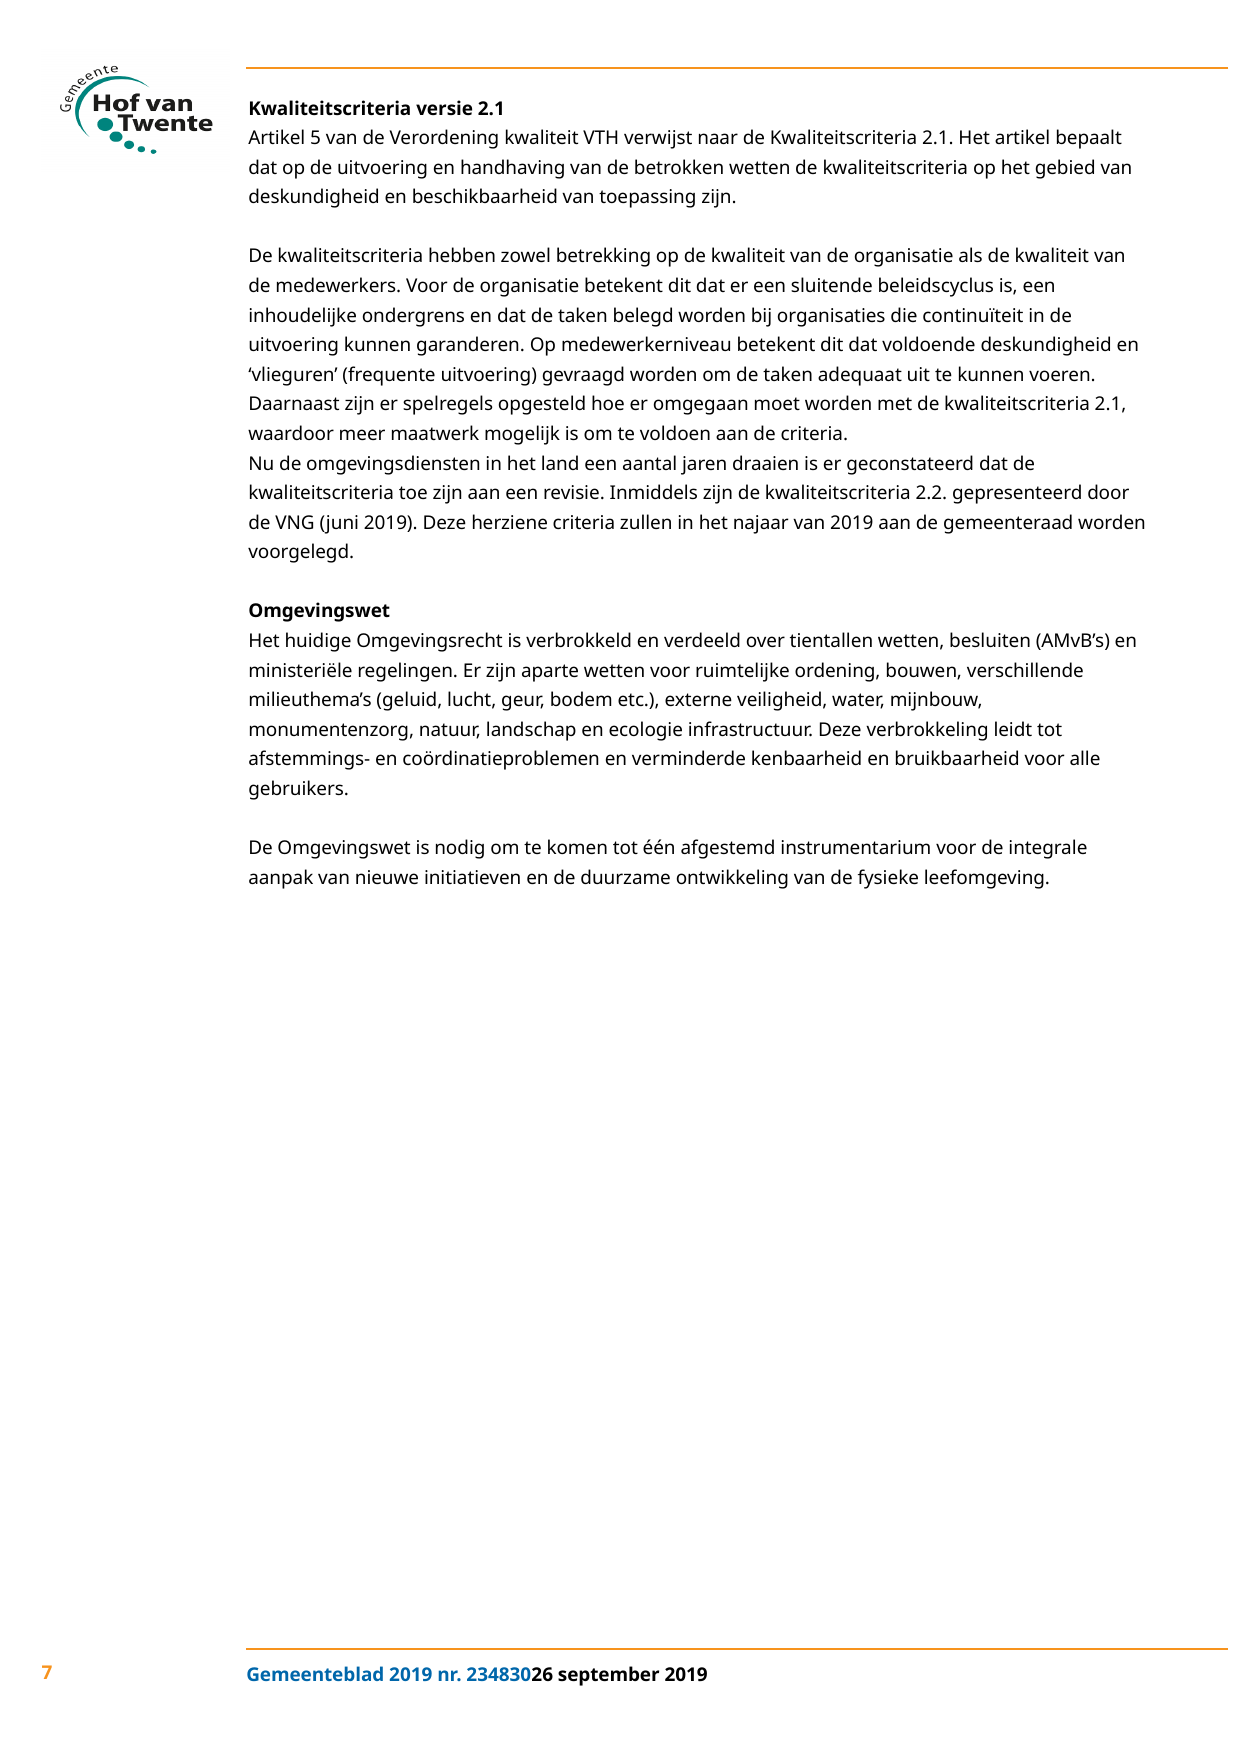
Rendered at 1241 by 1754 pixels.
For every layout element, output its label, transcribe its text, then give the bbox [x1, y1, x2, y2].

text De Omgevingswet is nodig om te komen tot één afgestemd instrumentarium voor de integrale aanpak van nieuwe initiatieven en de duurzame ontwikkeling van de fysieke leefomgeving. [248, 834, 1152, 890]
text Omgevingswet [248, 598, 1152, 623]
text Nu de omgevingsdiensten in het land een aantal jaren draaien is er geconstateerd dat de kwaliteitscriteria toe zijn aan een revisie. Inmiddels zijn de kwaliteitscriteria 2.2. gepresenteerd door de VNG (juni 2019). Deze herziene criteria zullen in het najaar van 2019 aan de gemeenteraad worden voorgelegd. [248, 450, 1152, 564]
text Het huidige Omgevingsrecht is verbrokkeld en verdeeld over tientallen wetten, besluiten (AMvB’s) en ministeriële regelingen. Er zijn aparte wetten voor ruimtelijke ordening, bouwen, verschillende milieuthema’s (geluid, lucht, geur, bodem etc.), externe veiligheid, water, mijnbouw, monumentenzorg, natuur, landschap en ecologie infrastructuur. Deze verbrokkeling leidt tot afstemmings- en coördinatieproblemen en verminderde kenbaarheid en bruikbaarheid voor alle gebruikers. [248, 627, 1152, 801]
picture [41, 47, 231, 172]
text Artikel 5 van de Verordening kwaliteit VTH verwijst naar de Kwaliteitscriteria 2.1. Het artikel bepaalt dat op de uitvoering en handhaving van de betrokken wetten de kwaliteitscriteria op het gebied van deskundigheid en beschikbaarheid van toepassing zijn. [248, 124, 1152, 209]
text Kwaliteitscriteria versie 2.1 [248, 95, 1152, 121]
text De kwaliteitscriteria hebben zowel betrekking op de kwaliteit van de organisatie als de kwaliteit van de medewerkers. Voor de organisatie betekent dit dat er een sluitende beleidscyclus is, een inhoudelijke ondergrens en dat de taken belegd worden bij organisaties die continuïteit in de uitvoering kunnen garanderen. Op medewerkerniveau betekent dit dat voldoende deskundigheid en ‘vlieguren’ (frequente uitvoering) gevraagd worden om de taken adequaat uit te kunnen voeren. Daarnaast zijn er spelregels opgesteld hoe er omgegaan moet worden met de kwaliteitscriteria 2.1, waardoor meer maatwerk mogelijk is om te voldoen aan de criteria. [248, 243, 1152, 446]
